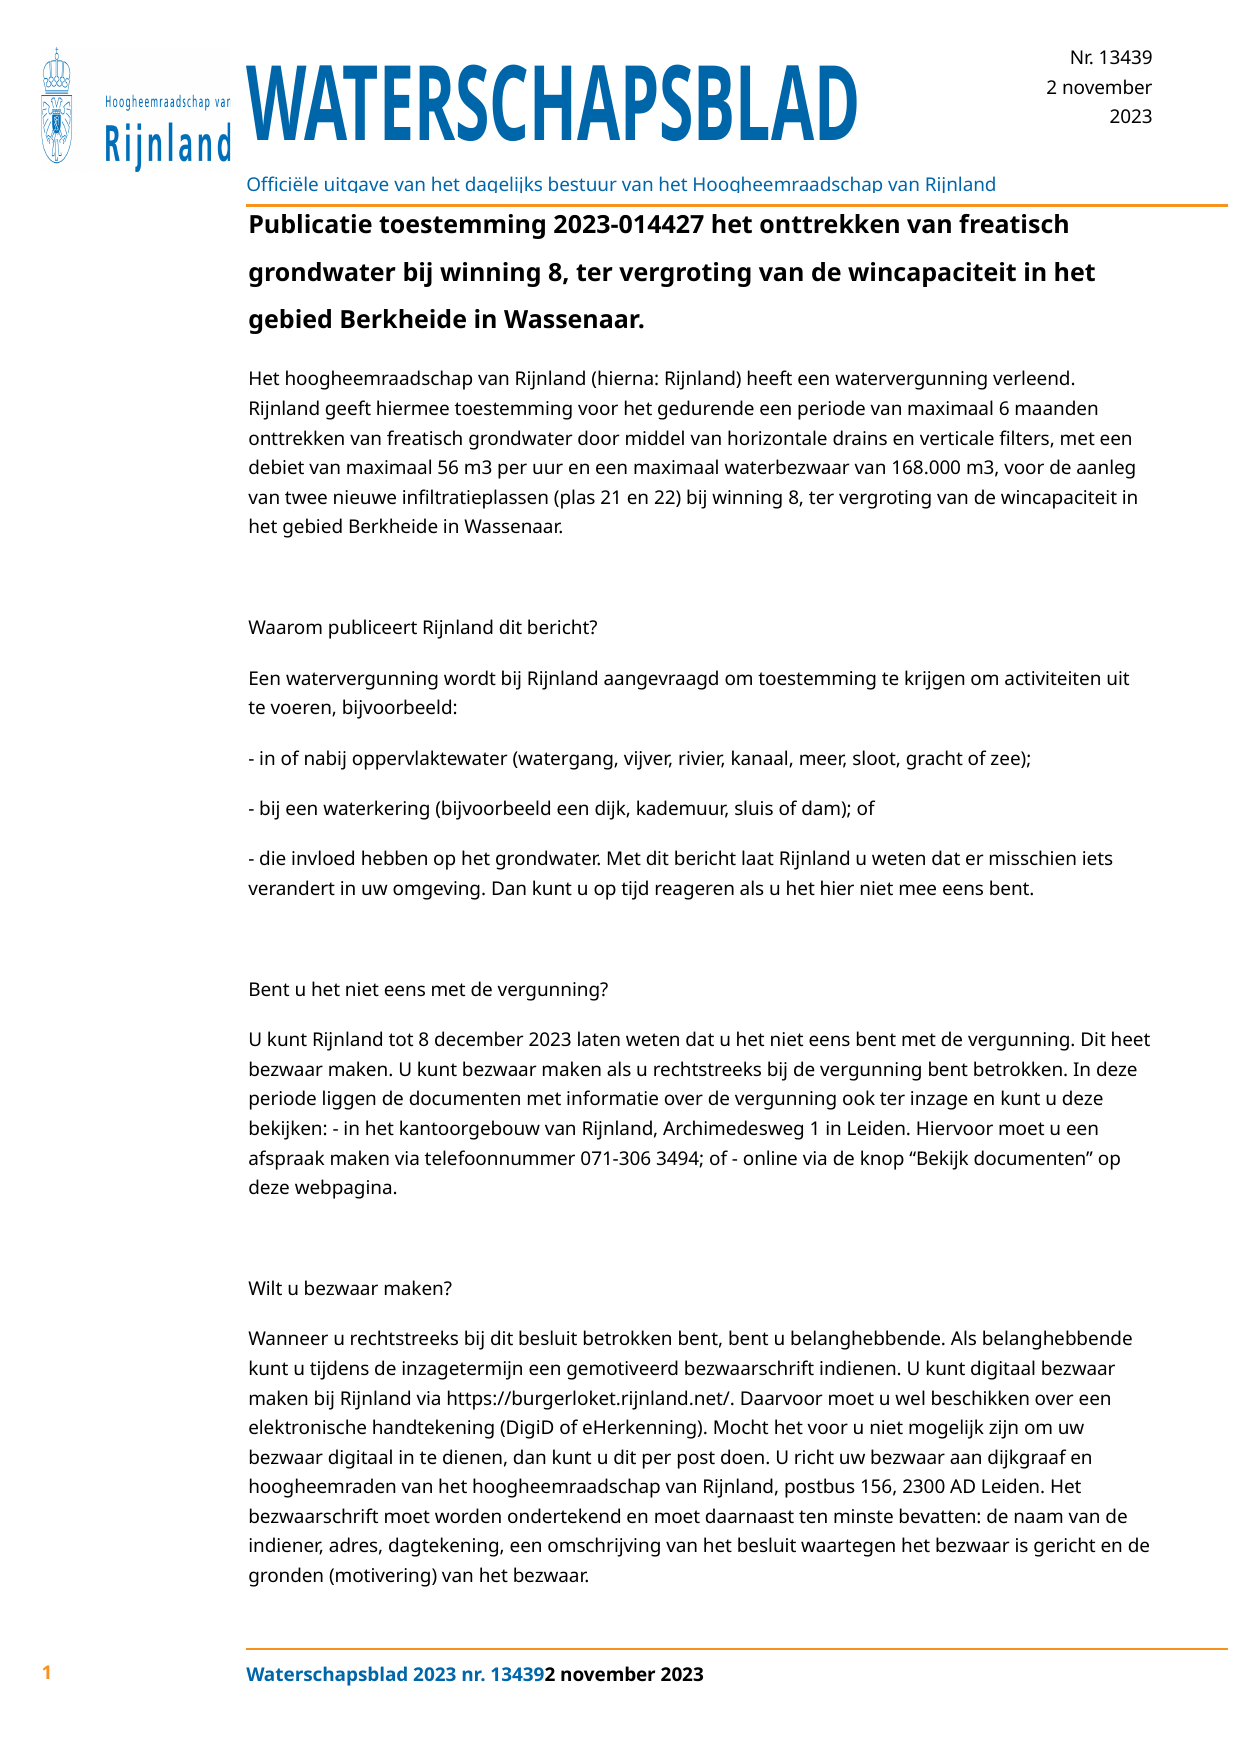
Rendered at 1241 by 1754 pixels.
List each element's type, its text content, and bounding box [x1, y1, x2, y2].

text Waarom publiceert Rijnland dit bericht? [248, 614, 1152, 640]
text Wilt u bezwaar maken? [248, 1275, 1152, 1301]
text - die invloed hebben op het grondwater. Met dit bericht laat Rijnland u weten dat er misschien iets verandert in uw omgeving. Dan kunt u op tijd reageren als u het hier niet mee eens bent. [248, 846, 1152, 901]
text - in of nabij oppervlaktewater (watergang, vijver, rivier, kanaal, meer, sloot, gracht of zee); [248, 745, 1152, 770]
text Bent u het niet eens met de vergunning? [248, 976, 1152, 1002]
text Een watervergunning wordt bij Rijnland aangevraagd om toestemming te krijgen om activiteiten uit te voeren, bijvoorbeeld: [248, 665, 1152, 720]
picture [41, 47, 231, 172]
text Publicatie toestemming 2023-014427 het onttrekken van freatisch grondwater bij winning 8, ter vergroting van de wincapaciteit in het gebied Berkheide in Wassenaar. [248, 207, 1152, 336]
text Het hoogheemraadschap van Rijnland (hierna: Rijnland) heeft een watervergunning verleend. Rijnland geeft hiermee toestemming voor het gedurende een periode van maximaal 6 maanden onttrekken van freatisch grondwater door middel van horizontale drains en verticale filters, met een debiet van maximaal 56 m3 per uur en een maximaal waterbezwaar van 168.000 m3, voor de aanleg van twee nieuwe infiltratieplassen (plas 21 en 22) bij winning 8, ter vergroting van de wincapaciteit in het gebied Berkheide in Wassenaar. [248, 366, 1152, 539]
text U kunt Rijnland tot 8 december 2023 laten weten dat u het niet eens bent met de vergunning. Dit heet bezwaar maken. U kunt bezwaar maken als u rechtstreeks bij de vergunning bent betrokken. In deze periode liggen de documenten met informatie over de vergunning ook ter inzage en kunt u deze bekijken: - in het kantoorgebouw van Rijnland, Archimedesweg 1 in Leiden. Hiervoor moet u een afspraak maken via telefoonnummer 071-306 3494; of - online via de knop “Bekijk documenten” op deze webpagina. [248, 1026, 1152, 1200]
text - bij een waterkering (bijvoorbeeld een dijk, kademuur, sluis of dam); of [248, 795, 1152, 821]
text Wanneer u rechtstreeks bij dit besluit betrokken bent, bent u belanghebbende. Als belanghebbende kunt u tijdens de inzagetermijn een gemotiveerd bezwaarschrift indienen. U kunt digitaal bezwaar maken bij Rijnland via https://burgerloket.rijnland.net/. Daarvoor moet u wel beschikken over een elektronische handtekening (DigiD of eHerkenning). Mocht het voor u niet mogelijk zijn om uw bezwaar digitaal in te dienen, dan kunt u dit per post doen. U richt uw bezwaar aan dijkgraaf en hoogheemraden van het hoogheemraadschap van Rijnland, postbus 156, 2300 AD Leiden. Het bezwaarschrift moet worden ondertekend en moet daarnaast ten minste bevatten: de naam van de indiener, adres, dagtekening, een omschrijving van het besluit waartegen het bezwaar is gericht en de gronden (motivering) van het bezwaar. [248, 1326, 1152, 1588]
